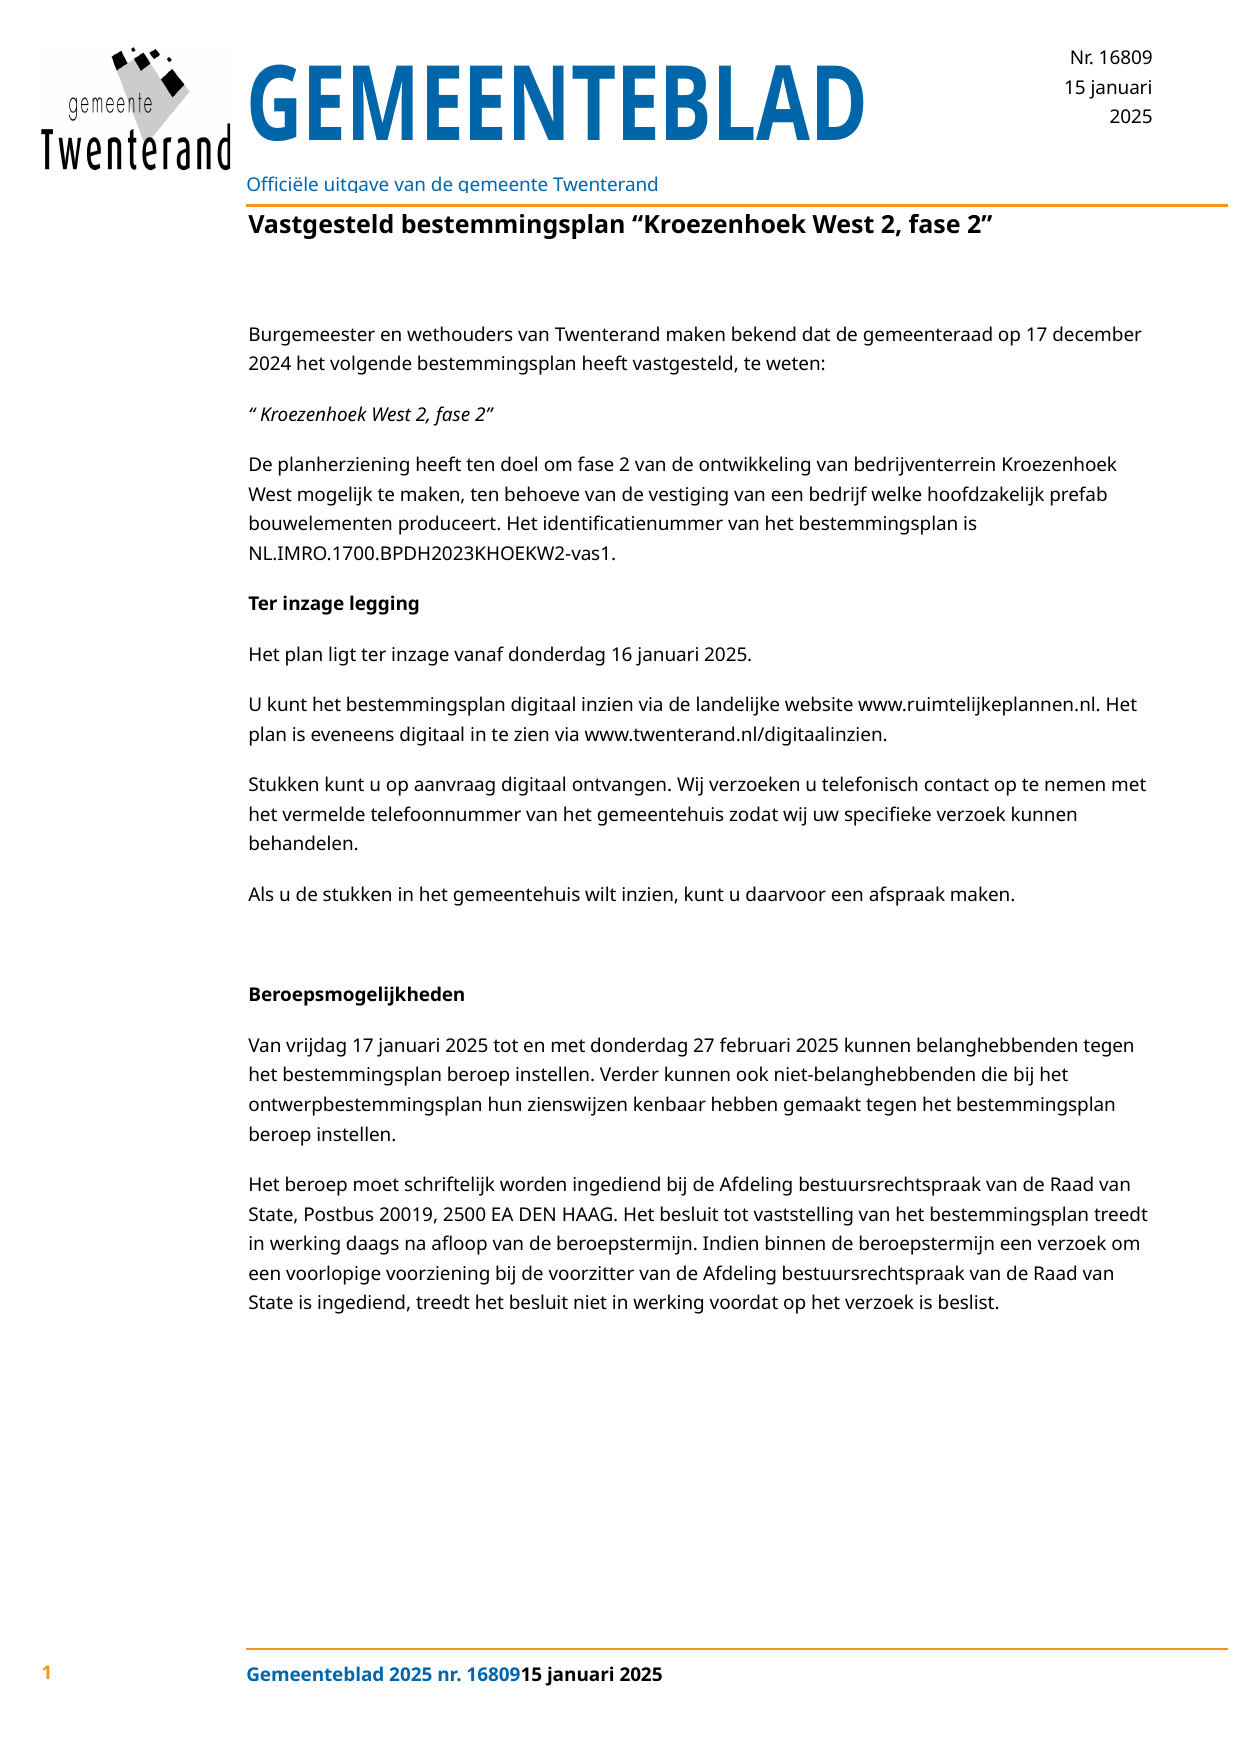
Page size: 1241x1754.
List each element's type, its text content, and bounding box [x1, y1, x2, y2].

text Stukken kunt u op aanvraag digitaal ontvangen. Wij verzoeken u telefonisch contact op te nemen met het vermelde telefoonnummer van het gemeentehuis zodat wij uw specifieke verzoek kunnen behandelen. [248, 771, 1152, 856]
text Het plan ligt ter inzage vanaf donderdag 16 januari 2025. [248, 641, 1152, 666]
text U kunt het bestemmingsplan digitaal inzien via de landelijke website www.ruimtelijkeplannen.nl. Het plan is eveneens digitaal in te zien via www.twenterand.nl/digitaalinzien. [248, 691, 1152, 746]
text De planherziening heeft ten doel om fase 2 van de ontwikkeling van bedrijventerrein Kroezenhoek West mogelijk te maken, ten behoeve van de vestiging van een bedrijf welke hoofdzakelijk prefab bouwelementen produceert. Het identificatienummer van het bestemmingsplan is NL.IMRO.1700.BPDH2023KHOEKW2-vas1. [248, 451, 1152, 566]
text Vastgesteld bestemmingsplan “Kroezenhoek West 2, fase 2” [248, 207, 1152, 241]
text Beroepsmogelijkheden [248, 982, 1152, 1007]
text Van vrijdag 17 januari 2025 tot en met donderdag 27 februari 2025 kunnen belanghebbenden tegen het bestemmingsplan beroep instellen. Verder kunnen ook niet-belanghebbenden die bij het ontwerpbestemmingsplan hun zienswijzen kenbaar hebben gemaakt tegen het bestemmingsplan beroep instellen. [248, 1032, 1152, 1146]
text Het beroep moet schriftelijk worden ingediend bij de Afdeling bestuursrechtspraak van de Raad van State, Postbus 20019, 2500 EA DEN HAAG. Het besluit tot vaststelling van het bestemmingsplan treedt in werking daags na afloop van de beroepstermijn. Indien binnen de beroepstermijn een verzoek om een voorlopige voorziening bij de voorzitter van de Afdeling bestuursrechtspraak van de Raad van State is ingediend, treedt het besluit niet in werking voordat op het verzoek is beslist. [248, 1171, 1152, 1315]
text Als u de stukken in het gemeentehuis wilt inzien, kunt u daarvoor een afspraak maken. [248, 881, 1152, 906]
text Burgemeester en wethouders van Twenterand maken bekend dat de gemeenteraad op 17 december 2024 het volgende bestemmingsplan heeft vastgesteld, te weten: [248, 321, 1152, 376]
text “ Kroezenhoek West 2, fase 2” [248, 401, 1152, 426]
picture [41, 47, 231, 172]
text Ter inzage legging [248, 590, 1152, 616]
